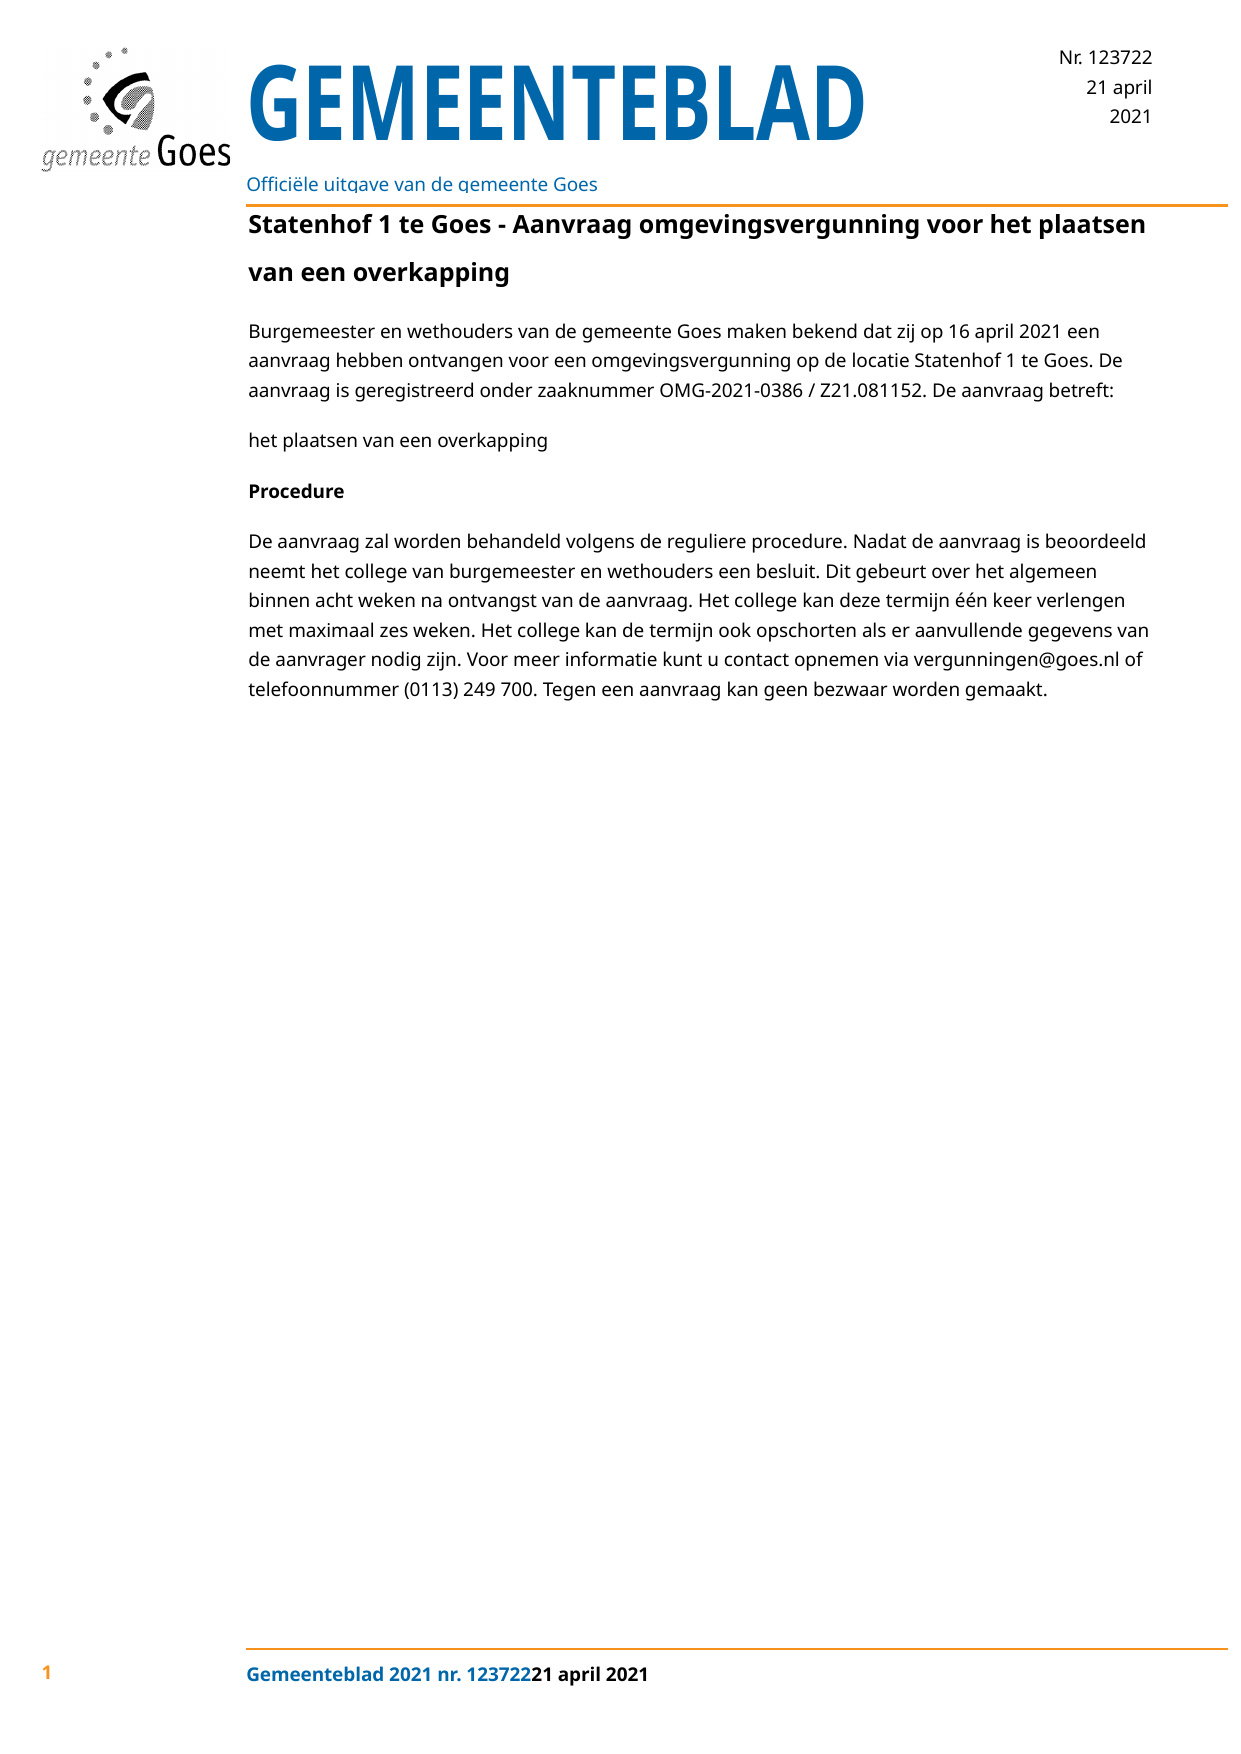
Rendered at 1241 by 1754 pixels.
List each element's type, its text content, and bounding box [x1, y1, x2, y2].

text De aanvraag zal worden behandeld volgens de reguliere procedure. Nadat de aanvraag is beoordeeld neemt het college van burgemeester en wethouders een besluit. Dit gebeurt over het algemeen binnen acht weken na ontvangst van de aanvraag. Het college kan deze termijn één keer verlengen met maximaal zes weken. Het college kan de termijn ook opschorten als er aanvullende gegevens van de aanvrager nodig zijn. Voor meer informatie kunt u contact opnemen via vergunningen@goes.nl of telefoonnummer (0113) 249 700. Tegen een aanvraag kan geen bezwaar worden gemaakt. [248, 528, 1152, 702]
picture [41, 47, 231, 172]
text Burgemeester en wethouders van de gemeente Goes maken bekend dat zij op 16 april 2021 een aanvraag hebben ontvangen voor een omgevingsvergunning op de locatie Statenhof 1 te Goes. De aanvraag is geregistreerd onder zaaknummer OMG-2021-0386 / Z21.081152. De aanvraag betreft: [248, 318, 1152, 403]
text Procedure [248, 478, 1152, 504]
text het plaatsen van een overkapping [248, 427, 1152, 453]
text Statenhof 1 te Goes - Aanvraag omgevingsvergunning voor het plaatsen van een overkapping [248, 207, 1152, 288]
